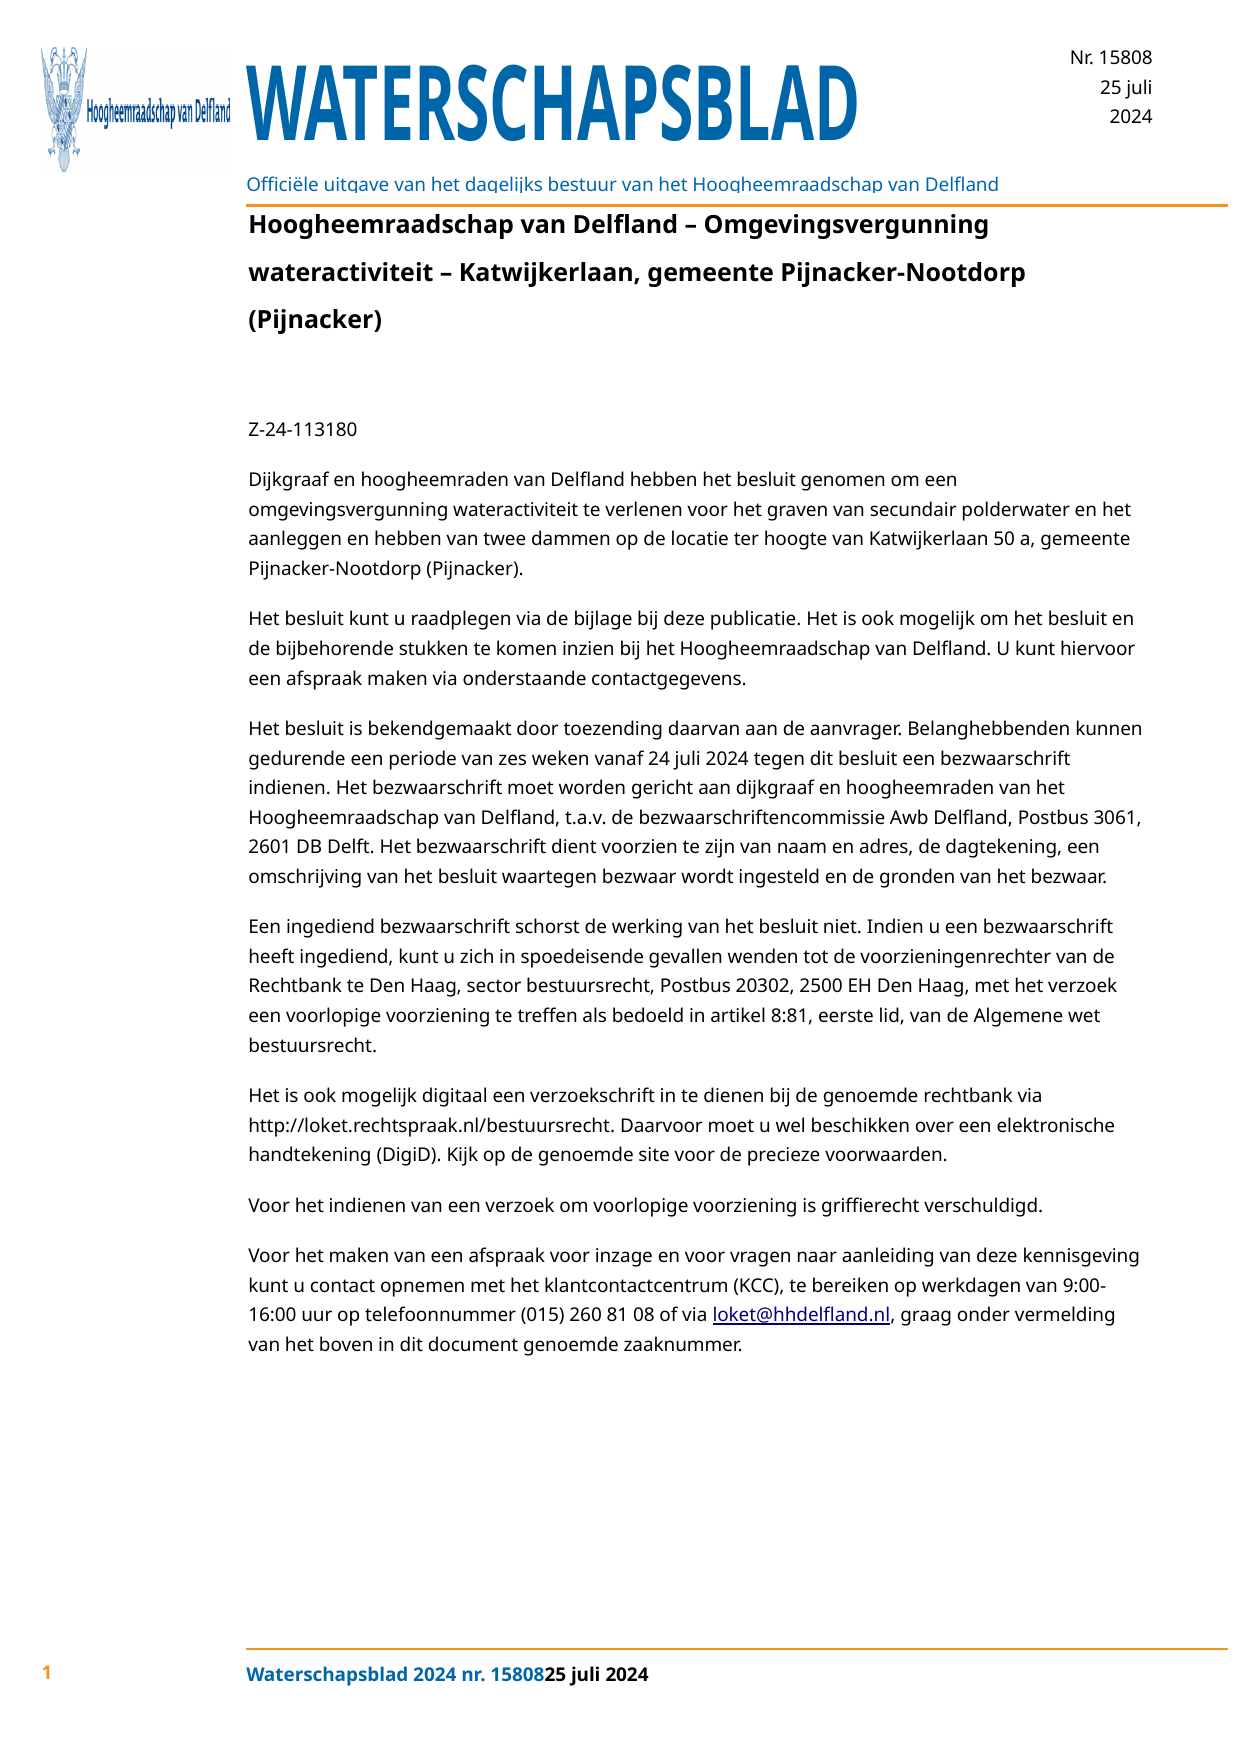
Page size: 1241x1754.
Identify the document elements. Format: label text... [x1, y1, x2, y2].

text Het besluit is bekendgemaakt door toezending daarvan aan de aanvrager. Belanghebbenden kunnen gedurende een periode van zes weken vanaf 24 juli 2024 tegen dit besluit een bezwaarschrift indienen. Het bezwaarschrift moet worden gericht aan dijkgraaf en hoogheemraden van het Hoogheemraadschap van Delfland, t.a.v. de bezwaarschriftencommissie Awb Delfland, Postbus 3061, 2601 DB Delft. Het bezwaarschrift dient voorzien te zijn van naam en adres, de dagtekening, een omschrijving van het besluit waartegen bezwaar wordt ingesteld en de gronden van het bezwaar. [248, 715, 1152, 889]
text Het is ook mogelijk digitaal een verzoekschrift in te dienen bij de genoemde rechtbank via http://loket.rechtspraak.nl/bestuursrecht. Daarvoor moet u wel beschikken over een elektronische handtekening (DigiD). Kijk op de genoemde site voor de precieze voorwaarden. [248, 1082, 1152, 1167]
text Het besluit kunt u raadplegen via de bijlage bij deze publicatie. Het is ook mogelijk om het besluit en de bijbehorende stukken te komen inzien bij het Hoogheemraadschap van Delfland. U kunt hiervoor een afspraak maken via onderstaande contactgegevens. [248, 606, 1152, 690]
text Dijkgraaf en hoogheemraden van Delfland hebben het besluit genomen om een omgevingsvergunning wateractiviteit te verlenen voor het graven van secundair polderwater en het aanleggen en hebben van twee dammen op de locatie ter hoogte van Katwijkerlaan 50 a, gemeente Pijnacker-Nootdorp (Pijnacker). [248, 466, 1152, 581]
text Een ingediend bezwaarschrift schorst de werking van het besluit niet. Indien u een bezwaarschrift heeft ingediend, kunt u zich in spoedeisende gevallen wenden tot de voorzieningenrechter van de Rechtbank te Den Haag, sector bestuursrecht, Postbus 20302, 2500 EH Den Haag, met het verzoek een voorlopige voorziening te treffen als bedoeld in artikel 8:81, eerste lid, van de Algemene wet bestuursrecht. [248, 913, 1152, 1057]
text Hoogheemraadschap van Delfland – Omgevingsvergunning wateractiviteit – Katwijkerlaan, gemeente Pijnacker-Nootdorp (Pijnacker) [248, 207, 1152, 336]
text Z-24-113180 [248, 416, 1152, 442]
text Voor het maken van een afspraak voor inzage en voor vragen naar aanleiding van deze kennisgeving kunt u contact opnemen met het klantcontactcentrum (KCC), te bereiken op werkdagen van 9:00-16:00 uur op telefoonnummer (015) 260 81 08 of via loket@hhdelfland.nl, graag onder vermelding van het boven in dit document genoemde zaaknummer. [248, 1242, 1152, 1357]
text Voor het indienen van een verzoek om voorlopige voorziening is griffierecht verschuldigd. [248, 1192, 1152, 1217]
picture [41, 47, 231, 172]
